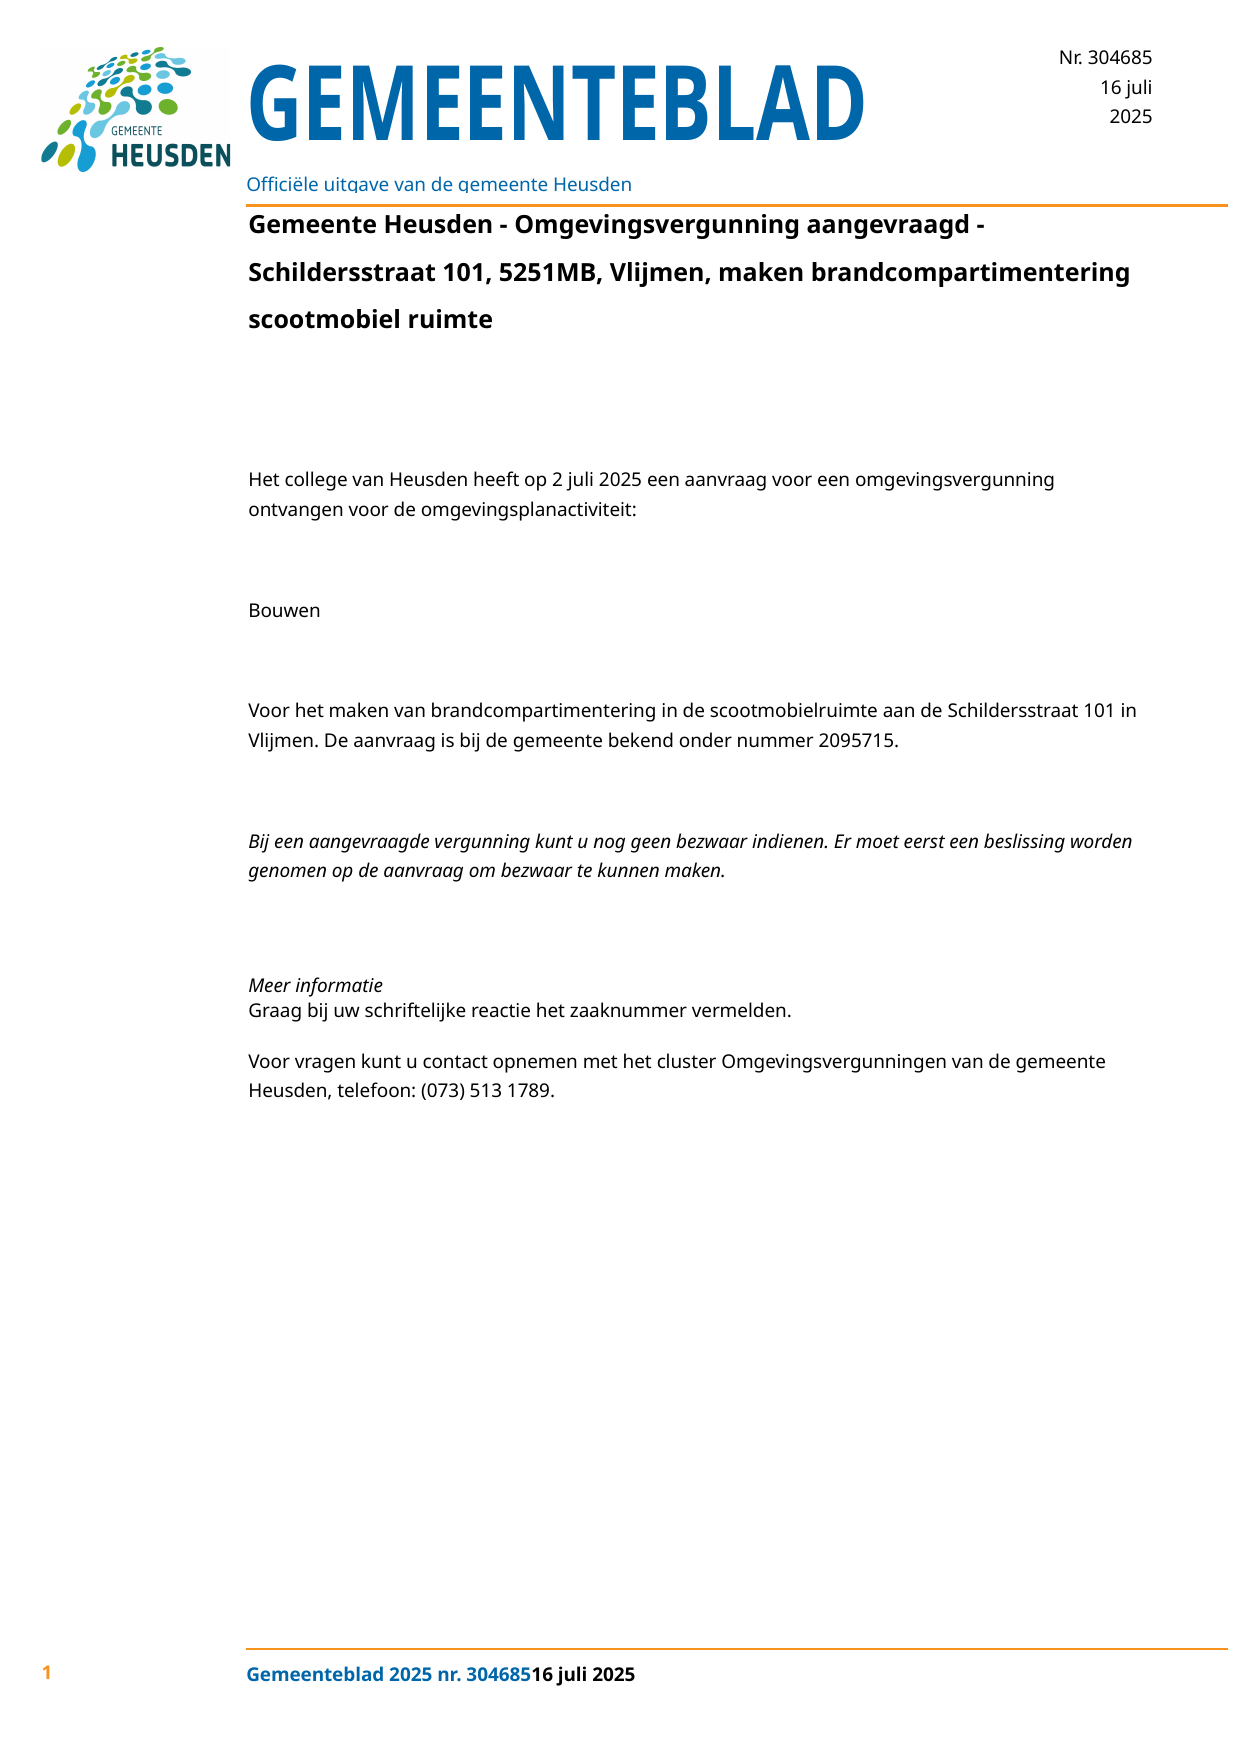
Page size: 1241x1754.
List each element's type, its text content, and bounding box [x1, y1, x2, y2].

text Voor vragen kunt u contact opnemen met het cluster Omgevingsvergunningen van de gemeente Heusden, telefoon: (073) 513 1789. [248, 1048, 1152, 1103]
text Graag bij uw schriftelijke reactie het zaaknummer vermelden. [248, 998, 1152, 1023]
text Bouwen [248, 597, 1152, 622]
picture [41, 47, 231, 172]
text Het college van Heusden heeft op 2 juli 2025 een aanvraag voor een omgevingsvergunning ontvangen voor de omgevingsplanactiviteit: [248, 466, 1152, 522]
text Meer informatie [248, 972, 1152, 998]
text Bij een aangevraagde vergunning kunt u nog geen bezwaar indienen. Er moet eerst een beslissing worden genomen op de aanvraag om bezwaar te kunnen maken. [248, 828, 1152, 883]
text Gemeente Heusden - Omgevingsvergunning aangevraagd - Schildersstraat 101, 5251MB, Vlijmen, maken brandcompartimentering scootmobiel ruimte [248, 207, 1152, 336]
text Voor het maken van brandcompartimentering in de scootmobielruimte aan de Schildersstraat 101 in Vlijmen. De aanvraag is bij de gemeente bekend onder nummer 2095715. [248, 698, 1152, 753]
